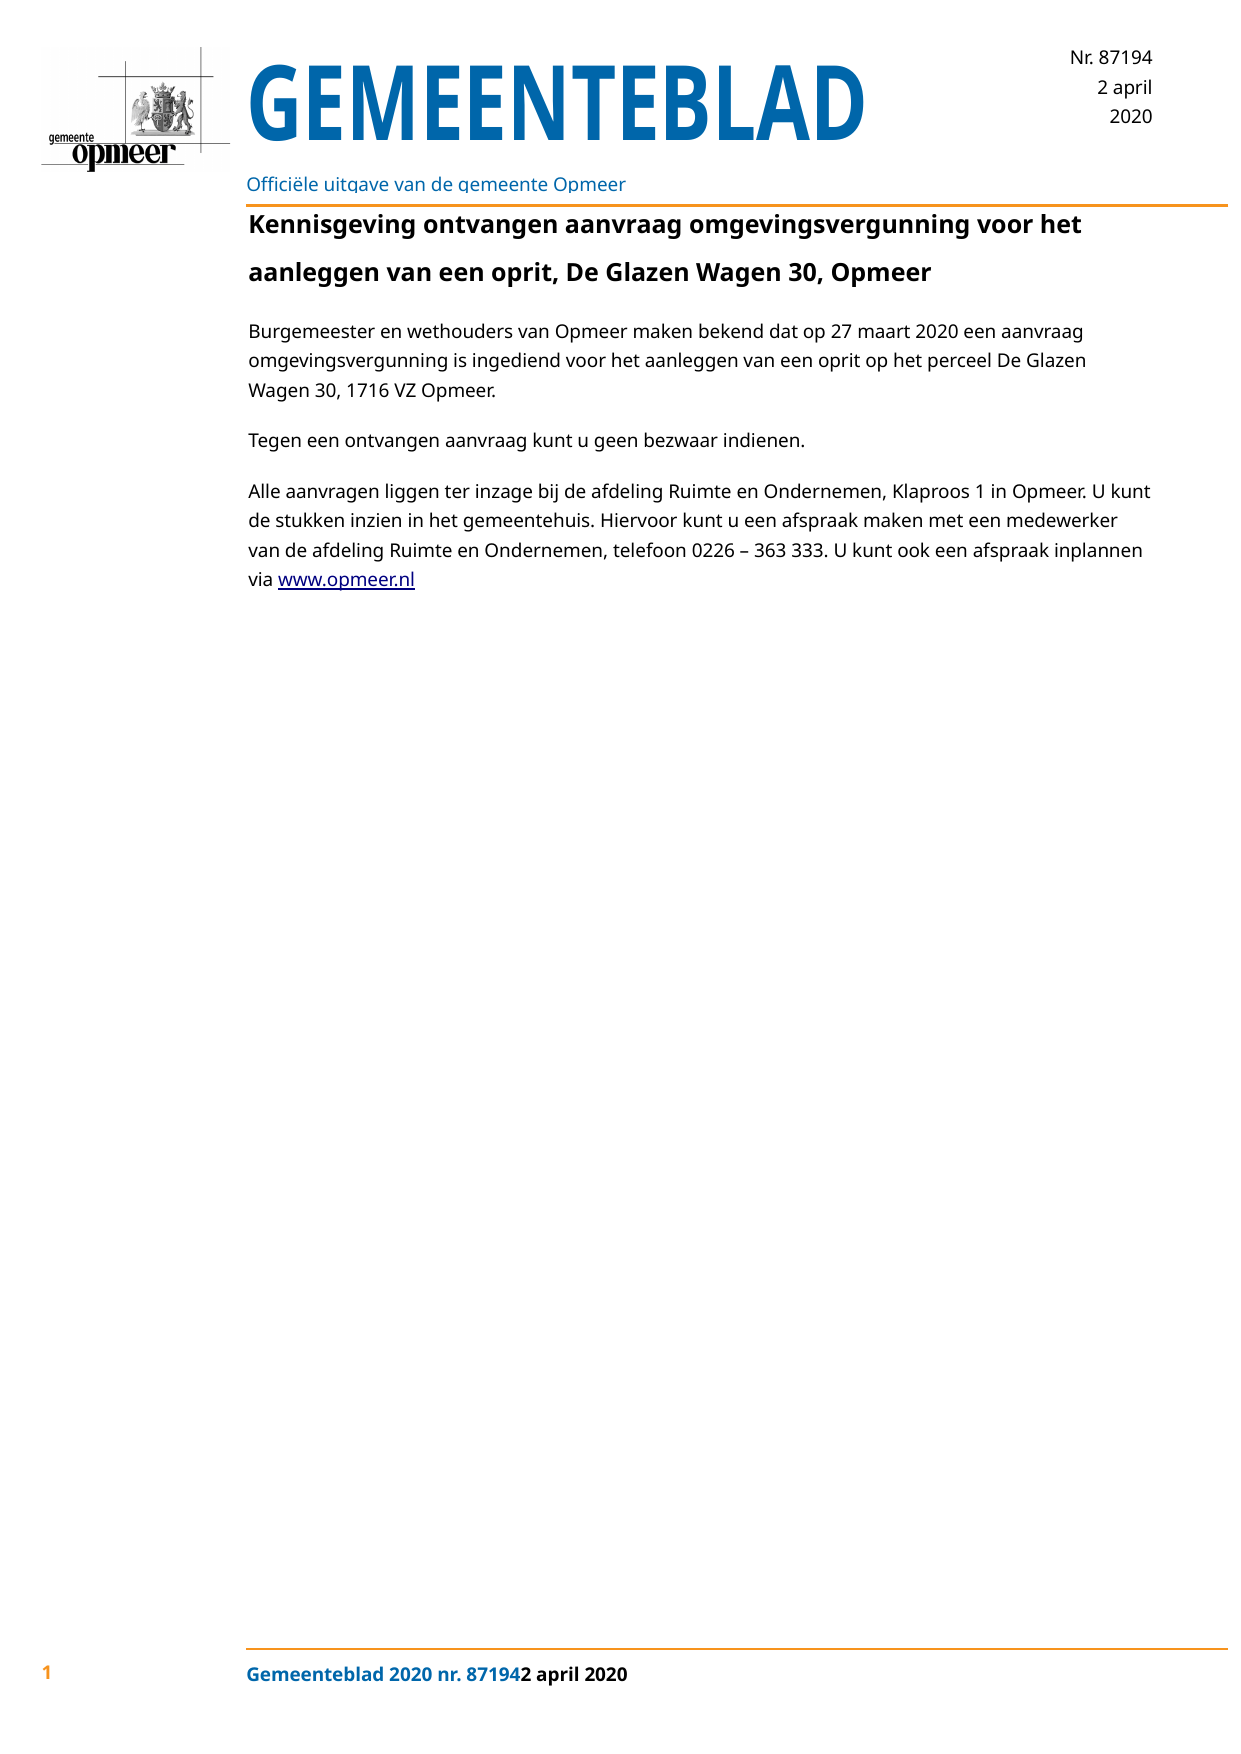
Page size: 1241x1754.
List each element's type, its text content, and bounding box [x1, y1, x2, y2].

text Alle aanvragen liggen ter inzage bij de afdeling Ruimte en Ondernemen, Klaproos 1 in Opmeer. U kunt de stukken inzien in het gemeentehuis. Hiervoor kunt u een afspraak maken met een medewerker van de afdeling Ruimte en Ondernemen, telefoon 0226 – 363 333. U kunt ook een afspraak inplannen via www.opmeer.nl [248, 478, 1152, 592]
text Tegen een ontvangen aanvraag kunt u geen bezwaar indienen. [248, 427, 1152, 453]
picture [41, 47, 231, 172]
text Kennisgeving ontvangen aanvraag omgevingsvergunning voor het aanleggen van een oprit, De Glazen Wagen 30, Opmeer [248, 207, 1152, 288]
text Burgemeester en wethouders van Opmeer maken bekend dat op 27 maart 2020 een aanvraag omgevingsvergunning is ingediend voor het aanleggen van een oprit op het perceel De Glazen Wagen 30, 1716 VZ Opmeer. [248, 318, 1152, 403]
